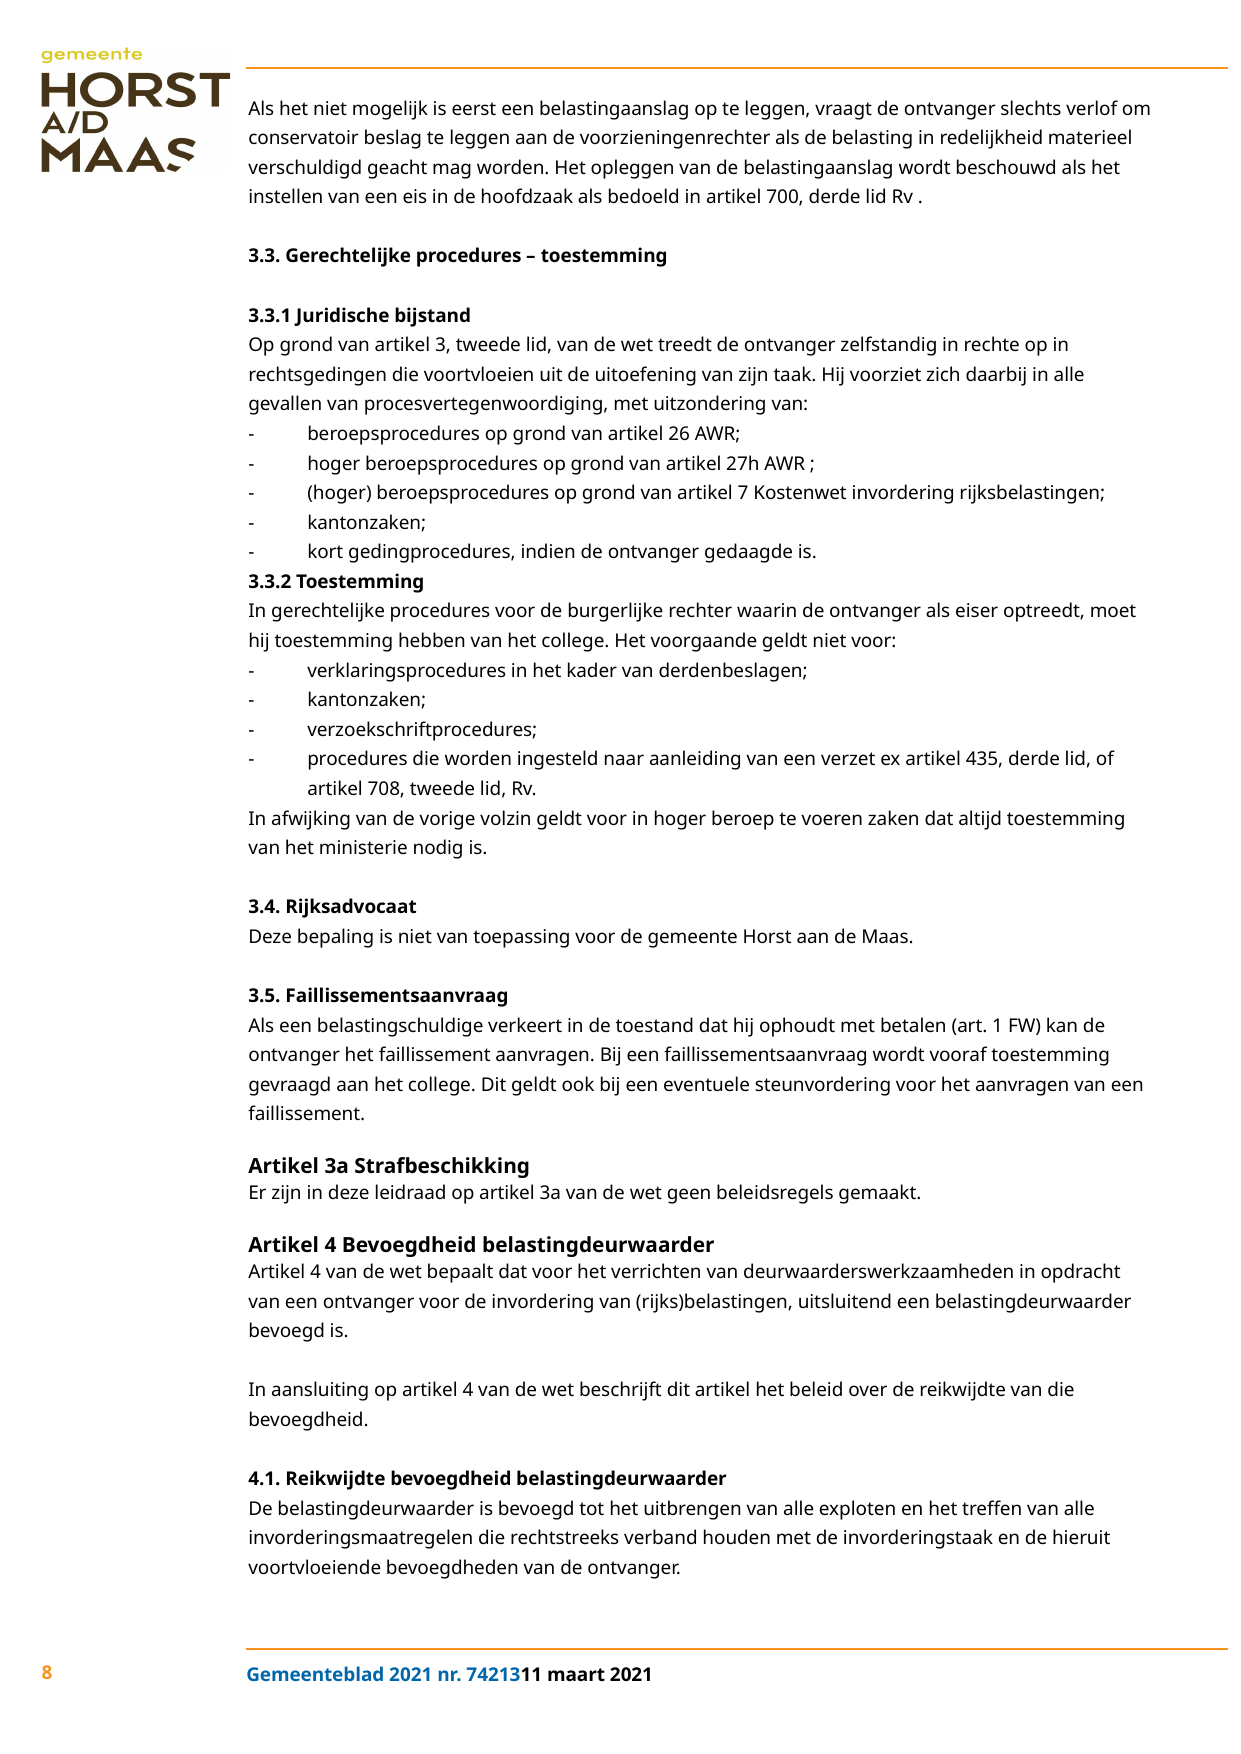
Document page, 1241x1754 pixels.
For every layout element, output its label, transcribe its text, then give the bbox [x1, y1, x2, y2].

text De belastingdeurwaarder is bevoegd tot het uitbrengen van alle exploten en het treffen van alle invorderingsmaatregelen die rechtstreeks verband houden met de invorderingstaak en de hieruit voortvloeiende bevoegdheden van de ontvanger. [248, 1495, 1152, 1580]
text 4.1. Reikwijdte bevoegdheid belastingdeurwaarder [248, 1465, 1152, 1491]
text Als een belastingschuldige verkeert in de toestand dat hij ophoudt met betalen (art. 1 FW) kan de ontvanger het faillissement aanvragen. Bij een faillissementsaanvraag wordt vooraf toestemming gevraagd aan het college. Dit geldt ook bij een eventuele steunvordering voor het aanvragen van een faillissement. [248, 1012, 1152, 1126]
text Er zijn in deze leidraad op artikel 3a van de wet geen beleidsregels gemaakt. [248, 1179, 1152, 1205]
list kantonzaken; [248, 686, 1152, 712]
list (hoger) beroepsprocedures op grond van artikel 7 Kostenwet invordering rijksbelastingen; [248, 479, 1152, 505]
text In aansluiting op artikel 4 van de wet beschrijft dit artikel het beleid over de reikwijdte van die bevoegdheid. [248, 1377, 1152, 1432]
text 3.4. Rijksadvocaat [248, 893, 1152, 919]
list kort gedingprocedures, indien de ontvanger gedaagde is. [248, 538, 1152, 564]
list kantonzaken; [248, 509, 1152, 535]
text 3.3. Gerechtelijke procedures – toestemming [248, 243, 1152, 268]
list beroepsprocedures op grond van artikel 26 AWR; [248, 420, 1152, 446]
text Als het niet mogelijk is eerst een belastingaanslag op te leggen, vraagt de ontvanger slechts verlof om conservatoir beslag te leggen aan de voorzieningenrechter als de belasting in redelijkheid materieel verschuldigd geacht mag worden. Het opleggen van de belastingaanslag wordt beschouwd als het instellen van een eis in de hoofdzaak als bedoeld in artikel 700, derde lid Rv . [248, 95, 1152, 209]
text Artikel 4 van de wet bepaalt dat voor het verrichten van deurwaarderswerkzaamheden in opdracht van een ontvanger voor de invordering van (rijks)belastingen, uitsluitend een belastingdeurwaarder bevoegd is. [248, 1258, 1152, 1343]
text In gerechtelijke procedures voor de burgerlijke rechter waarin de ontvanger als eiser optreedt, moet hij toestemming hebben van het college. Het voorgaande geldt niet voor: [248, 598, 1152, 653]
text 3.3.1 Juridische bijstand [248, 302, 1152, 328]
picture [41, 47, 231, 172]
text 3.5. Faillissementsaanvraag [248, 982, 1152, 1008]
text Deze bepaling is niet van toepassing voor de gemeente Horst aan de Maas. [248, 923, 1152, 949]
text Artikel 3a Strafbeschikking [248, 1151, 1152, 1179]
text Artikel 4 Bevoegdheid belastingdeurwaarder [248, 1230, 1152, 1258]
text 3.3.2 Toestemming [248, 568, 1152, 594]
list verklaringsprocedures in het kader van derdenbeslagen; [248, 657, 1152, 683]
text Op grond van artikel 3, tweede lid, van de wet treedt de ontvanger zelfstandig in rechte op in rechtsgedingen die voortvloeien uit de uitoefening van zijn taak. Hij voorziet zich daarbij in alle gevallen van procesvertegenwoordiging, met uitzondering van: [248, 331, 1152, 416]
text In afwijking van de vorige volzin geldt voor in hoger beroep te voeren zaken dat altijd toestemming van het ministerie nodig is. [248, 805, 1152, 860]
list hoger beroepsprocedures op grond van artikel 27h AWR ; [248, 450, 1152, 476]
list verzoekschriftprocedures; [248, 716, 1152, 742]
list procedures die worden ingesteld naar aanleiding van een verzet ex artikel 435, derde lid, of artikel 708, tweede lid, Rv. [248, 746, 1152, 801]
